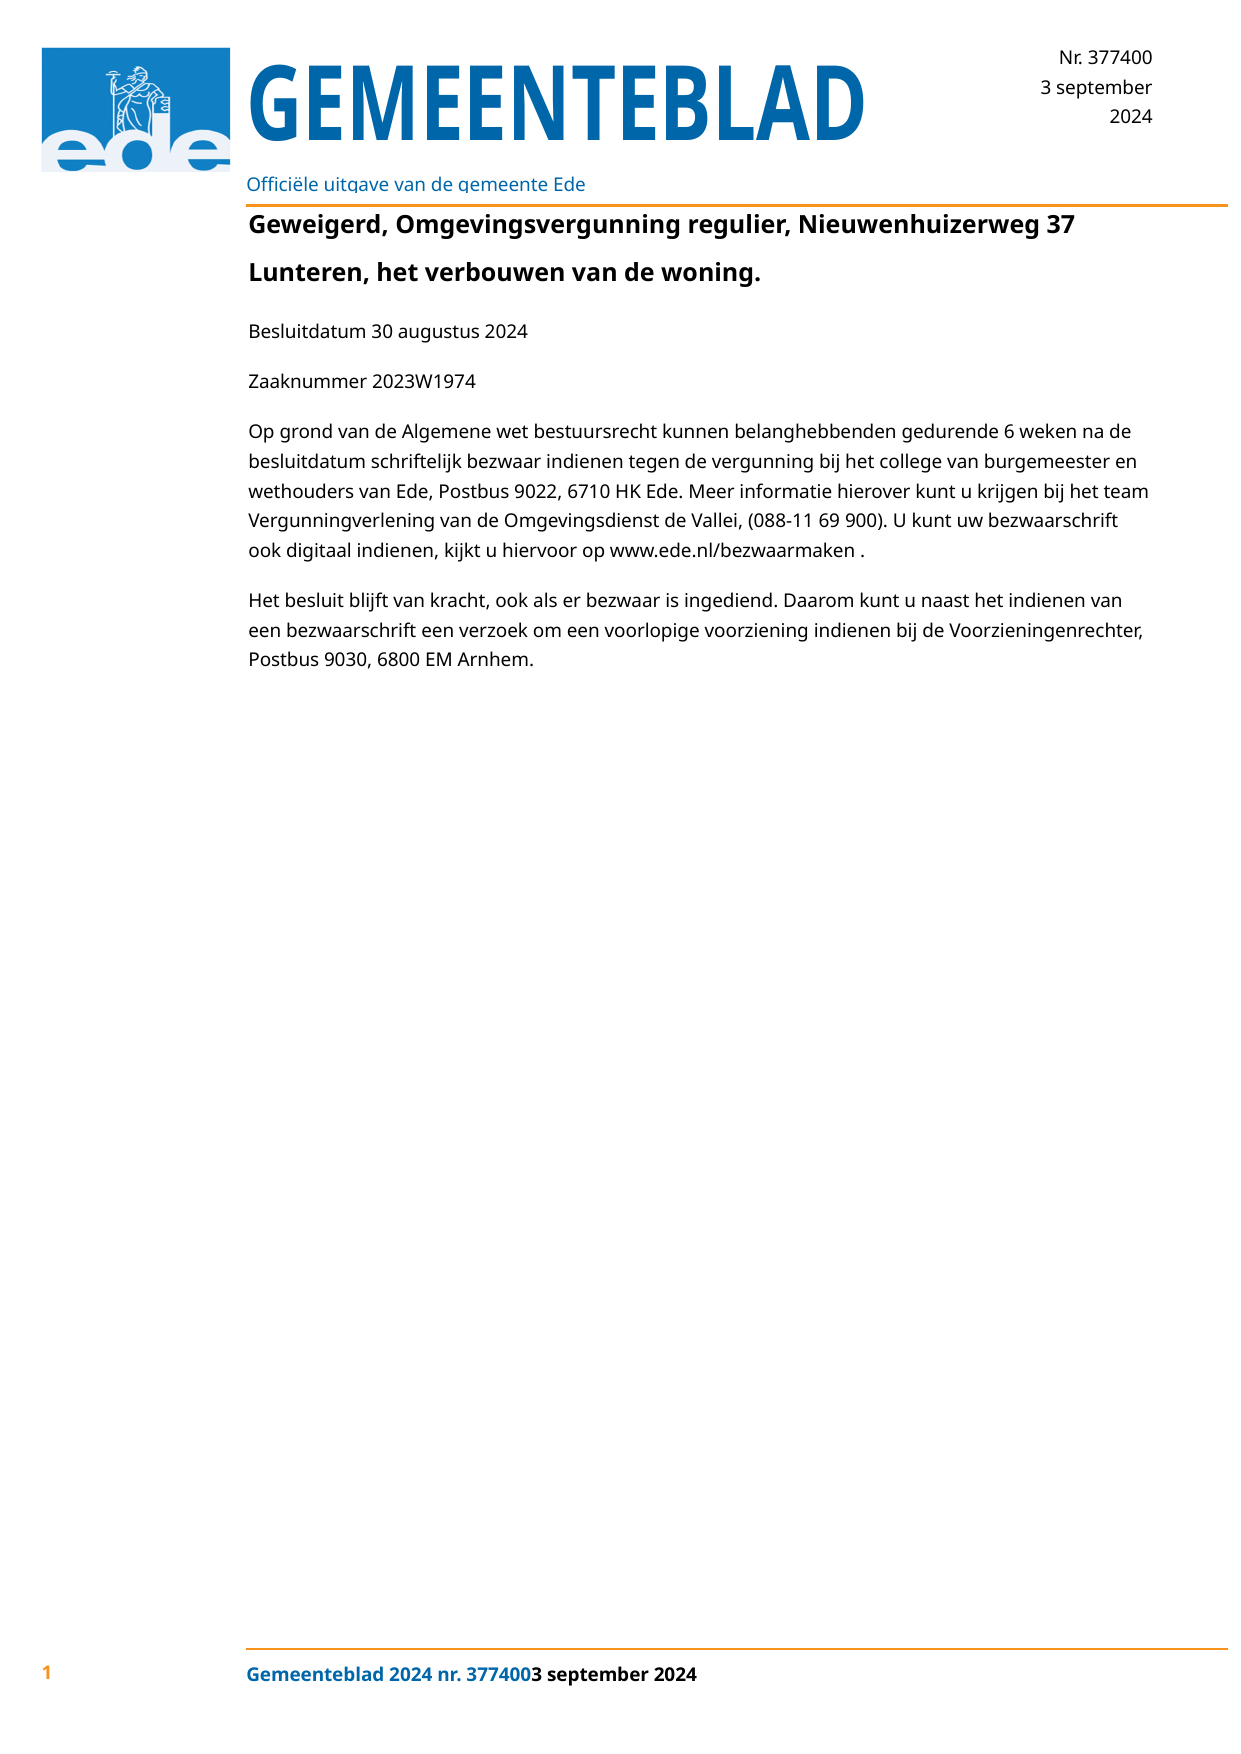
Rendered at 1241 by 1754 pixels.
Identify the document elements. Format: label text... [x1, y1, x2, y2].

text Geweigerd, Omgevingsvergunning regulier, Nieuwenhuizerweg 37 Lunteren, het verbouwen van de woning. [248, 207, 1152, 288]
text Het besluit blijft van kracht, ook als er bezwaar is ingediend. Daarom kunt u naast het indienen van een bezwaarschrift een verzoek om een voorlopige voorziening indienen bij de Voorzieningenrechter, Postbus 9030, 6800 EM Arnhem. [248, 587, 1152, 672]
text Op grond van de Algemene wet bestuursrecht kunnen belanghebbenden gedurende 6 weken na de besluitdatum schriftelijk bezwaar indienen tegen de vergunning bij het college van burgemeester en wethouders van Ede, Postbus 9022, 6710 HK Ede. Meer informatie hierover kunt u krijgen bij het team Vergunningverlening van de Omgevingsdienst de Vallei, (088-11 69 900). U kunt uw bezwaarschrift ook digitaal indienen, kijkt u hiervoor op www.ede.nl/bezwaarmaken . [248, 419, 1152, 563]
text Besluitdatum 30 augustus 2024 [248, 318, 1152, 344]
picture [41, 47, 231, 172]
text Zaaknummer 2023W1974 [248, 368, 1152, 394]
